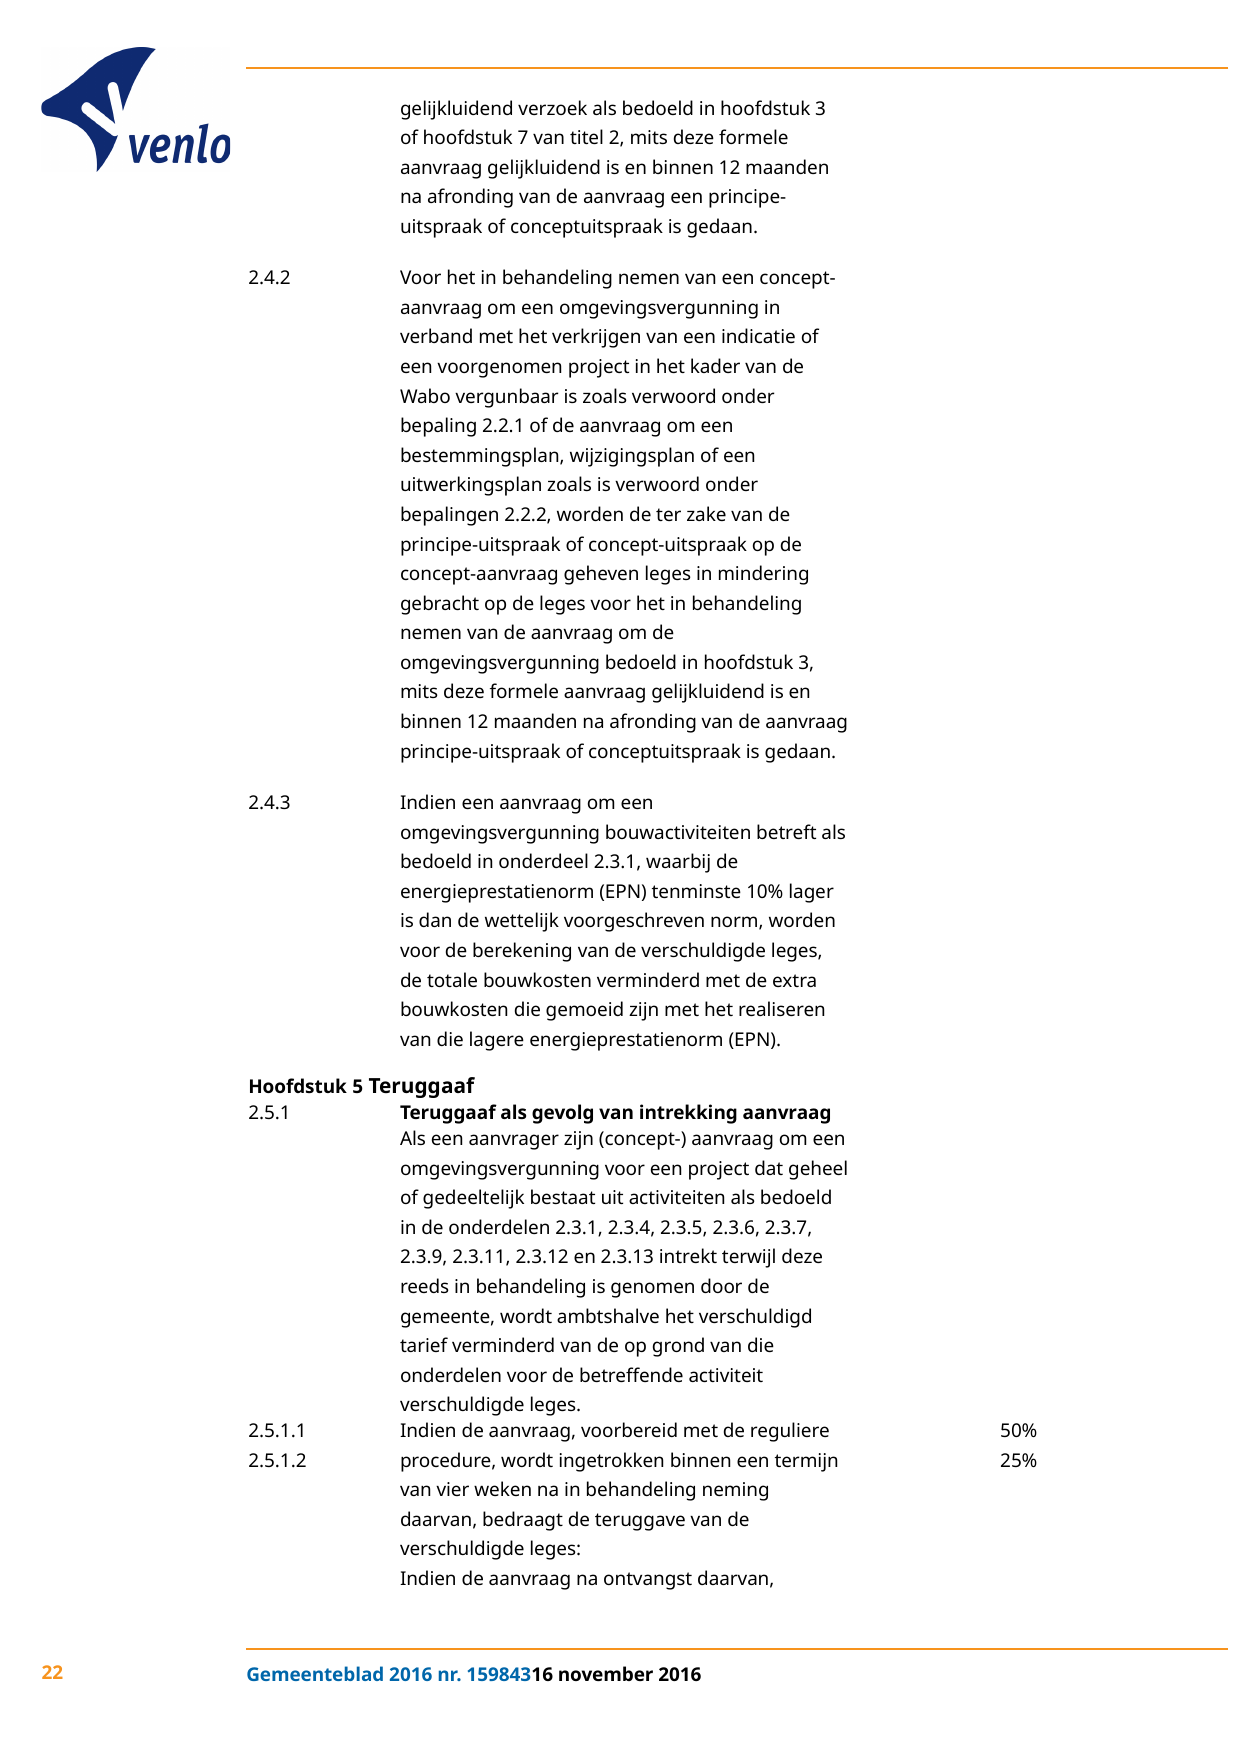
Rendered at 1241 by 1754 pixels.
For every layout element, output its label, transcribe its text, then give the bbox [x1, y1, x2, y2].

table_cell [1000, 789, 1152, 1052]
text Hoofdstuk 5 Teruggaaf [248, 1071, 1152, 1099]
table_cell Voor het in behandeling nemen van een concept-aanvraag om een omgevingsvergunning in verband met het verkrijgen van een indicatie of een voorgenomen project in het kader van de Wabo vergunbaar is zoals verwoord onder bepaling 2.2.1 of de aanvraag om een bestemmingsplan, wijzigingsplan of een uitwerkingsplan zoals is verwoord onder bepalingen 2.2.2, worden de ter zake van de principe-uitspraak of concept-uitspraak op de concept-aanvraag geheven leges in mindering gebracht op de leges voor het in behandeling nemen van de aanvraag om de omgevingsvergunning bedoeld in hoofdstuk 3, mits deze formele aanvraag gelijkluidend is en binnen 12 maanden na afronding van de aanvraag principe-uitspraak of conceptuitspraak is gedaan. [400, 265, 848, 764]
table_header 2.5.1 [248, 1100, 400, 1125]
table_cell Als een aanvrager zijn (concept-) aanvraag om een omgevingsvergunning voor een project dat geheel of gedeeltelijk bestaat uit activiteiten als bedoeld in de onderdelen 2.3.1, 2.3.4, 2.3.5, 2.3.6, 2.3.7, 2.3.9, 2.3.11, 2.3.12 en 2.3.13 intrekt terwijl deze reeds in behandeling is genomen door de gemeente, wordt ambtshalve het verschuldigd tarief verminderd van de op grond van die onderdelen voor de betreffende activiteit verschuldigde leges. [400, 1125, 848, 1417]
table_cell [1000, 239, 1152, 264]
table_cell [848, 239, 1000, 264]
table_header [1000, 95, 1152, 239]
table_header Teruggaaf als gevolg van intrekking aanvraag [400, 1100, 848, 1125]
table_cell [400, 764, 848, 789]
table_cell Indien de aanvraag, voorbereid met de reguliere procedure, wordt ingetrokken binnen een termijn van vier weken na in behandeling neming daarvan, bedraagt de teruggave van de verschuldigde leges: Indien de aanvraag na ontvangst daarvan, [400, 1417, 848, 1591]
table_cell [248, 764, 400, 789]
table_header [848, 95, 1000, 239]
table_header gelijkluidend verzoek als bedoeld in hoofdstuk 3 of hoofdstuk 7 van titel 2, mits deze formele aanvraag gelijkluidend is en binnen 12 maanden na afronding van de aanvraag een principe-uitspraak of conceptuitspraak is gedaan. [400, 95, 848, 239]
table_header [248, 95, 400, 239]
table_cell [1000, 1125, 1152, 1417]
table_cell [848, 789, 1000, 1052]
table_cell Indien een aanvraag om een omgevingsvergunning bouwactiviteiten betreft als bedoeld in onderdeel 2.3.1, waarbij de energieprestatienorm (EPN) tenminste 10% lager is dan de wettelijk voorgeschreven norm, worden voor de berekening van de verschuldigde leges, de totale bouwkosten verminderd met de extra bouwkosten die gemoeid zijn met het realiseren van die lagere energieprestatienorm (EPN). [400, 789, 848, 1052]
table_cell [848, 764, 1000, 789]
table_cell [848, 265, 1000, 764]
table_cell [248, 239, 400, 264]
table_header [848, 1100, 1000, 1125]
table_cell [848, 1125, 1000, 1417]
table_cell [848, 1417, 1000, 1591]
table_cell [1000, 764, 1152, 789]
table_cell [1000, 265, 1152, 764]
table_cell [400, 239, 848, 264]
table_cell 50% 25% [1000, 1417, 1152, 1591]
table_cell [248, 1125, 400, 1417]
table_cell 2.4.2 [248, 265, 400, 764]
table_cell 2.4.3 [248, 789, 400, 1052]
picture [41, 47, 231, 172]
table_header [1000, 1100, 1152, 1125]
table_cell 2.5.1.1 2.5.1.2 [248, 1417, 400, 1591]
